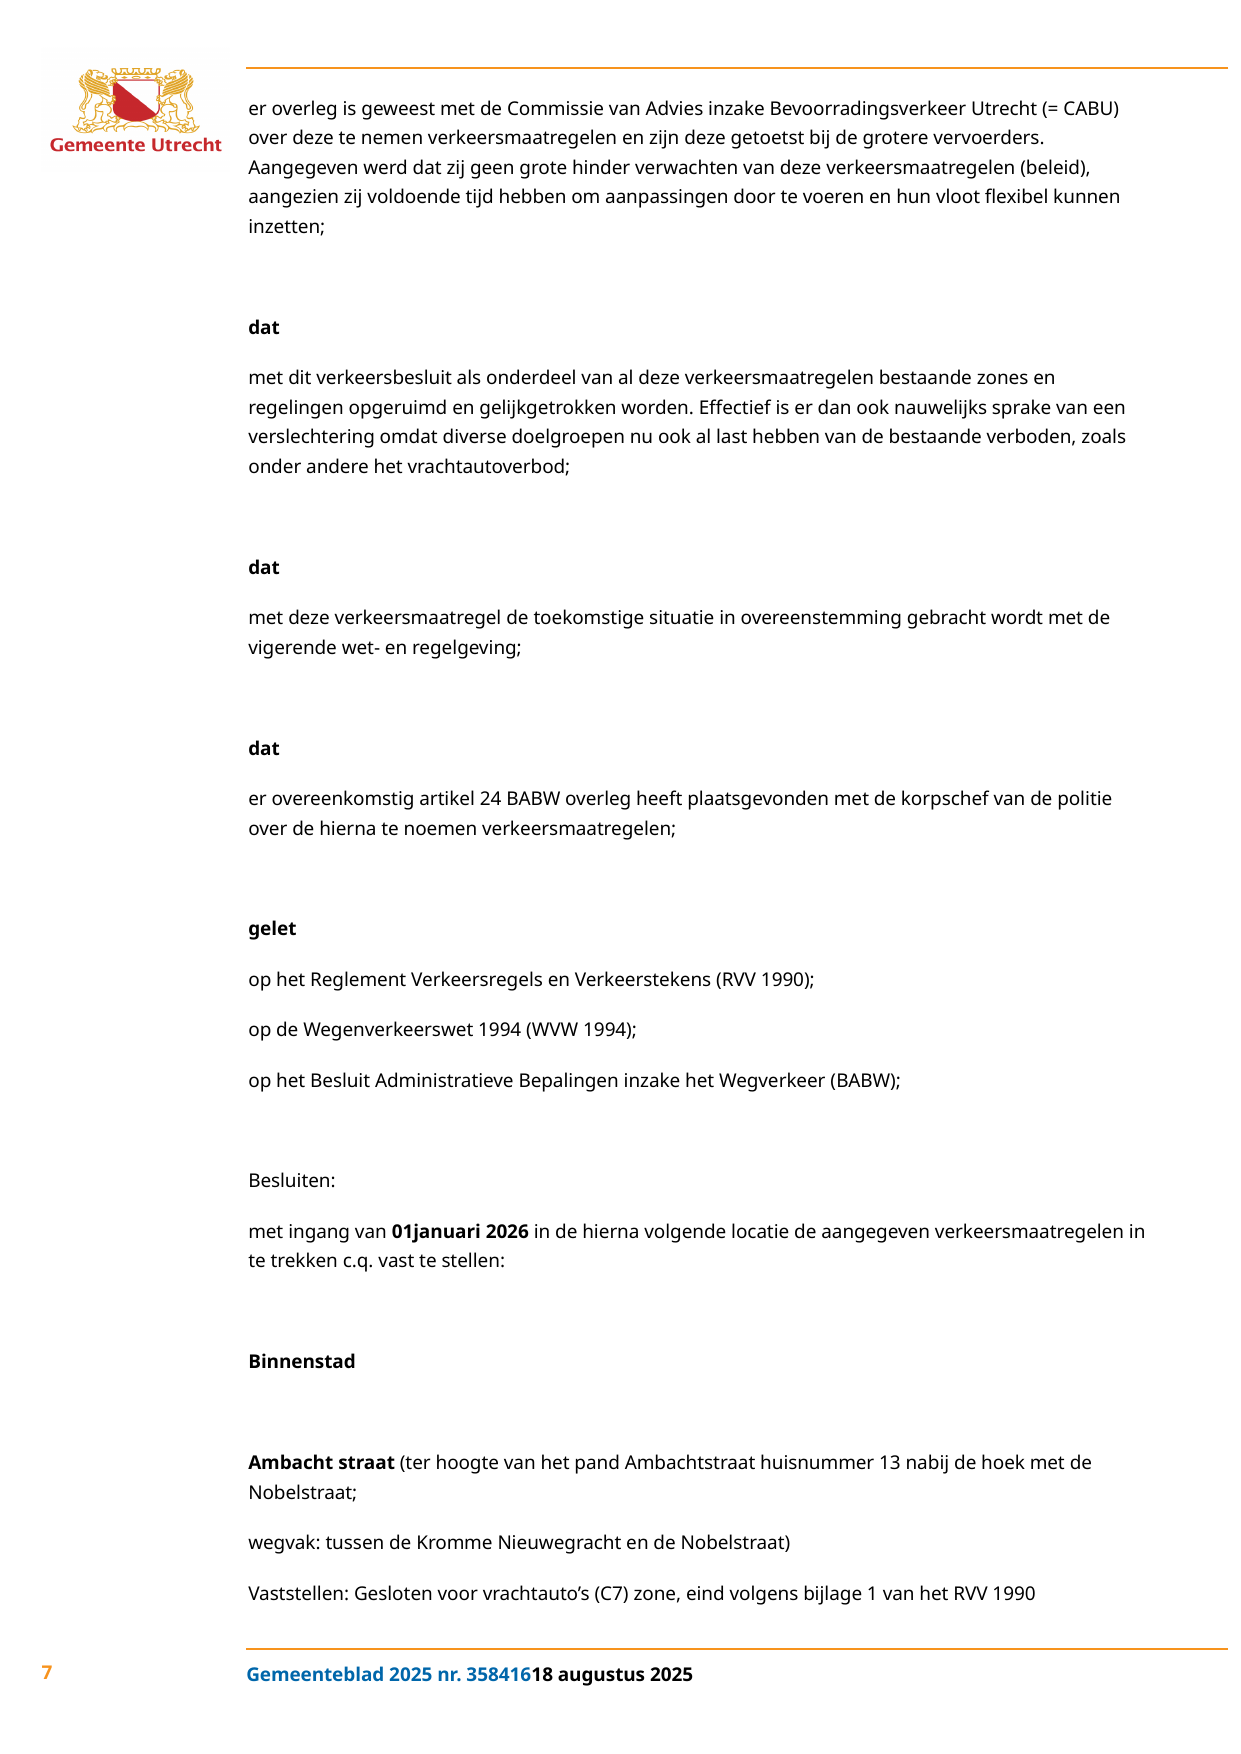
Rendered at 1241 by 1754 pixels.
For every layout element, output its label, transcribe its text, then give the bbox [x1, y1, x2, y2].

text dat [248, 554, 1152, 580]
text er overeenkomstig artikel 24 BABW overleg heeft plaatsgevonden met de korpschef van de politie over de hierna te noemen verkeersmaatregelen; [248, 785, 1152, 841]
text met dit verkeersbesluit als onderdeel van al deze verkeersmaatregelen bestaande zones en regelingen opgeruimd en gelijkgetrokken worden. Effectief is er dan ook nauwelijks sprake van een verslechtering omdat diverse doelgroepen nu ook al last hebben van de bestaande verboden, zoals onder andere het vrachtautoverbod; [248, 364, 1152, 479]
text dat [248, 735, 1152, 761]
text op het Reglement Verkeersregels en Verkeerstekens (RVV 1990); [248, 966, 1152, 992]
picture [41, 47, 231, 172]
text wegvak: tussen de Kromme Nieuwegracht en de Nobelstraat) [248, 1529, 1152, 1555]
text Ambacht straat (ter hoogte van het pand Ambachtstraat huisnummer 13 nabij de hoek met de Nobelstraat; [248, 1449, 1152, 1505]
text met deze verkeersmaatregel de toekomstige situatie in overeenstemming gebracht wordt met de vigerende wet- en regelgeving; [248, 604, 1152, 660]
text gelet [248, 916, 1152, 941]
text Binnenstad [248, 1348, 1152, 1374]
text dat [248, 314, 1152, 340]
text er overleg is geweest met de Commissie van Advies inzake Bevoorradingsverkeer Utrecht (= CABU) over deze te nemen verkeersmaatregelen en zijn deze getoetst bij de grotere vervoerders. Aangegeven werd dat zij geen grote hinder verwachten van deze verkeersmaatregelen (beleid), aangezien zij voldoende tijd hebben om aanpassingen door te voeren en hun vloot flexibel kunnen inzetten; [248, 95, 1152, 239]
text Besluiten: [248, 1168, 1152, 1193]
text op het Besluit Administratieve Bepalingen inzake het Wegverkeer (BABW); [248, 1067, 1152, 1093]
text met ingang van 01januari 2026 in de hierna volgende locatie de aangegeven verkeersmaatregelen in te trekken c.q. vast te stellen: [248, 1218, 1152, 1273]
text Vaststellen: Gesloten voor vrachtauto’s (C7) zone, eind volgens bijlage 1 van het RVV 1990 [248, 1580, 1152, 1606]
text op de Wegenverkeerswet 1994 (WVW 1994); [248, 1016, 1152, 1042]
